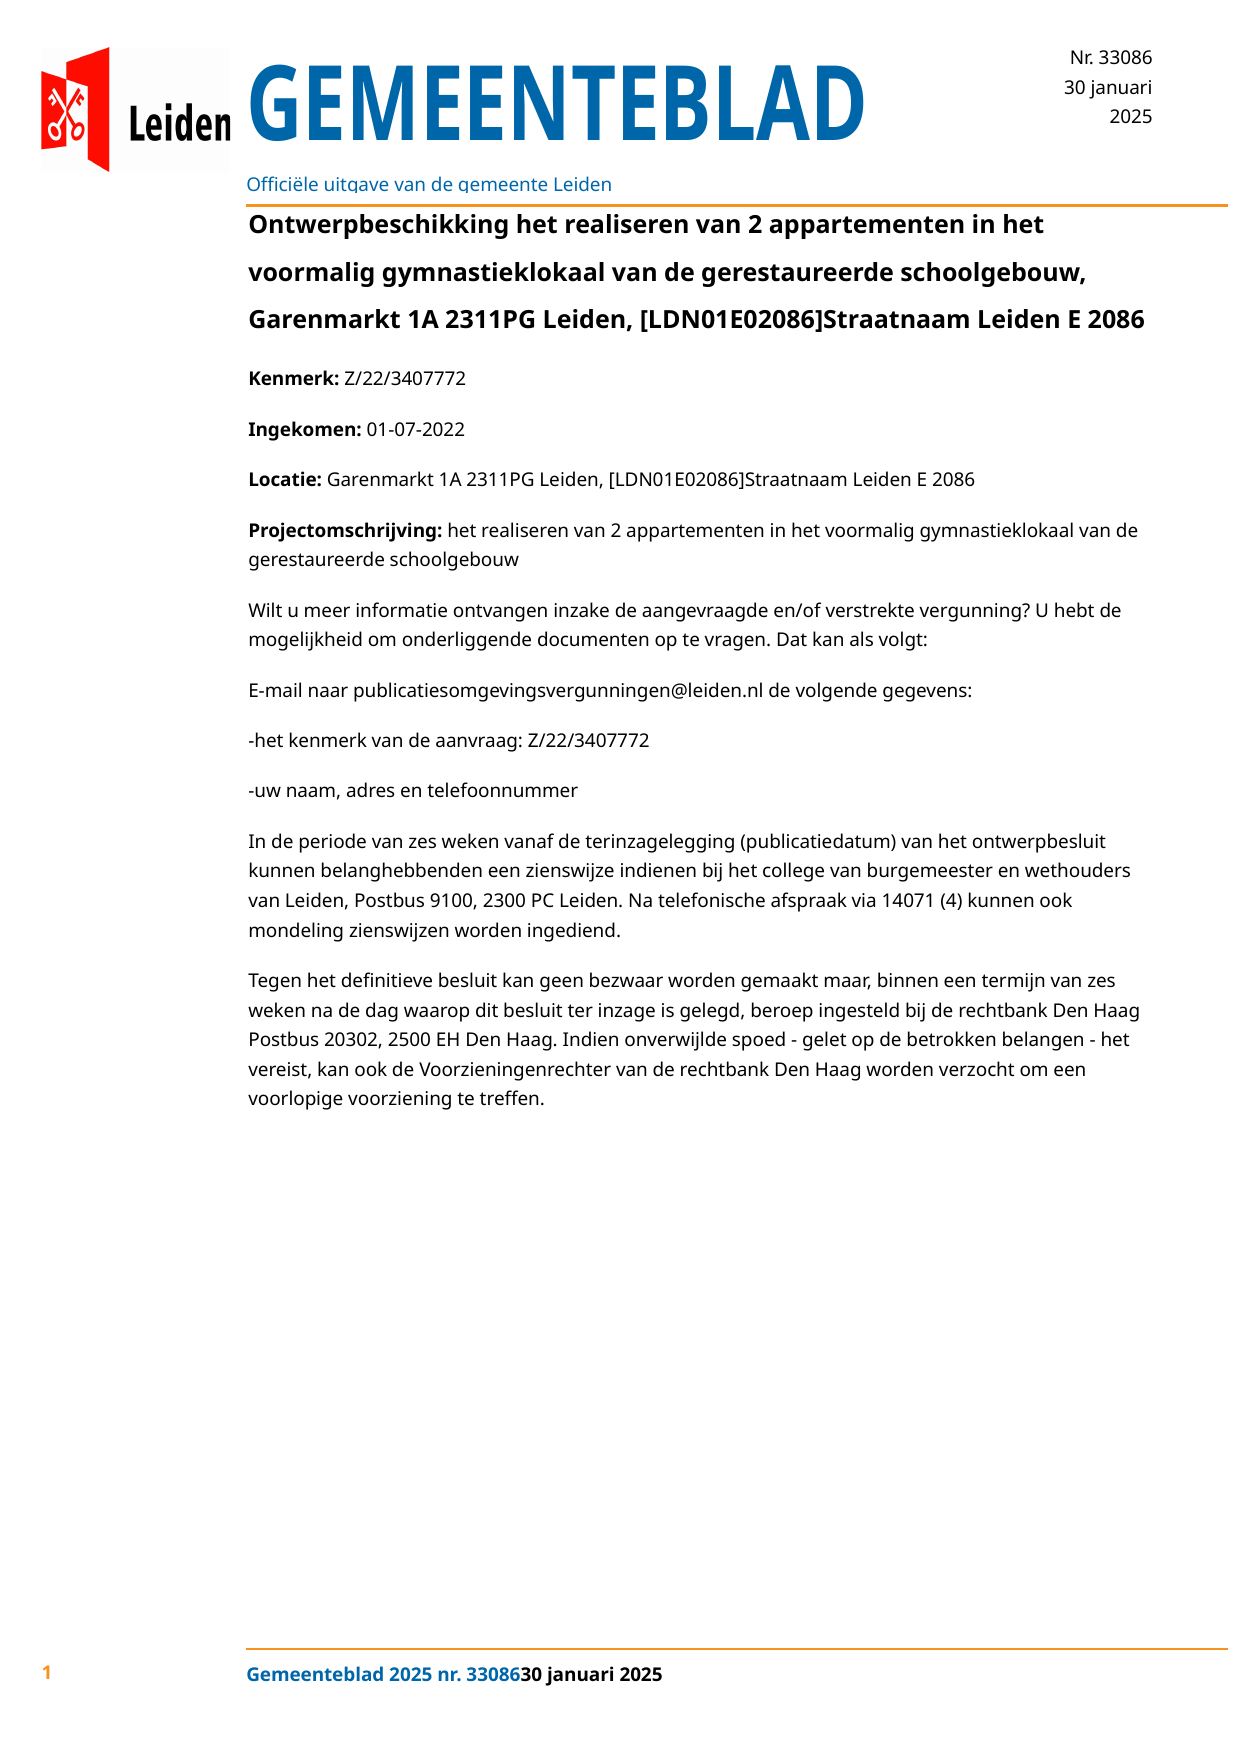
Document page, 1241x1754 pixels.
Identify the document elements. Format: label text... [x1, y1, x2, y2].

picture [41, 47, 231, 172]
text Tegen het definitieve besluit kan geen bezwaar worden gemaakt maar, binnen een termijn van zes weken na de dag waarop dit besluit ter inzage is gelegd, beroep ingesteld bij de rechtbank Den Haag Postbus 20302, 2500 EH Den Haag. Indien onverwijlde spoed - gelet op de betrokken belangen - het vereist, kan ook de Voorzieningenrechter van de rechtbank Den Haag worden verzocht om een voorlopige voorziening te treffen. [248, 967, 1152, 1111]
text Ingekomen: 01-07-2022 [248, 416, 1152, 442]
text -het kenmerk van de aanvraag: Z/22/3407772 [248, 727, 1152, 753]
text In de periode van zes weken vanaf de terinzagelegging (publicatiedatum) van het ontwerpbesluit kunnen belanghebbenden een zienswijze indienen bij het college van burgemeester en wethouders van Leiden, Postbus 9100, 2300 PC Leiden. Na telefonische afspraak via 14071 (4) kunnen ook mondeling zienswijzen worden ingediend. [248, 828, 1152, 942]
text -uw naam, adres en telefoonnummer [248, 778, 1152, 803]
text Projectomschrijving: het realiseren van 2 appartementen in het voormalig gymnastieklokaal van de gerestaureerde schoolgebouw [248, 517, 1152, 572]
text E-mail naar publicatiesomgevingsvergunningen@leiden.nl de volgende gegevens: [248, 677, 1152, 702]
text Wilt u meer informatie ontvangen inzake de aangevraagde en/of verstrekte vergunning? U hebt de mogelijkheid om onderliggende documenten op te vragen. Dat kan als volgt: [248, 597, 1152, 652]
text Kenmerk: Z/22/3407772 [248, 366, 1152, 391]
text Ontwerpbeschikking het realiseren van 2 appartementen in het voormalig gymnastieklokaal van de gerestaureerde schoolgebouw, Garenmarkt 1A 2311PG Leiden, [LDN01E02086]Straatnaam Leiden E 2086 [248, 207, 1152, 336]
text Locatie: Garenmarkt 1A 2311PG Leiden, [LDN01E02086]Straatnaam Leiden E 2086 [248, 466, 1152, 492]
